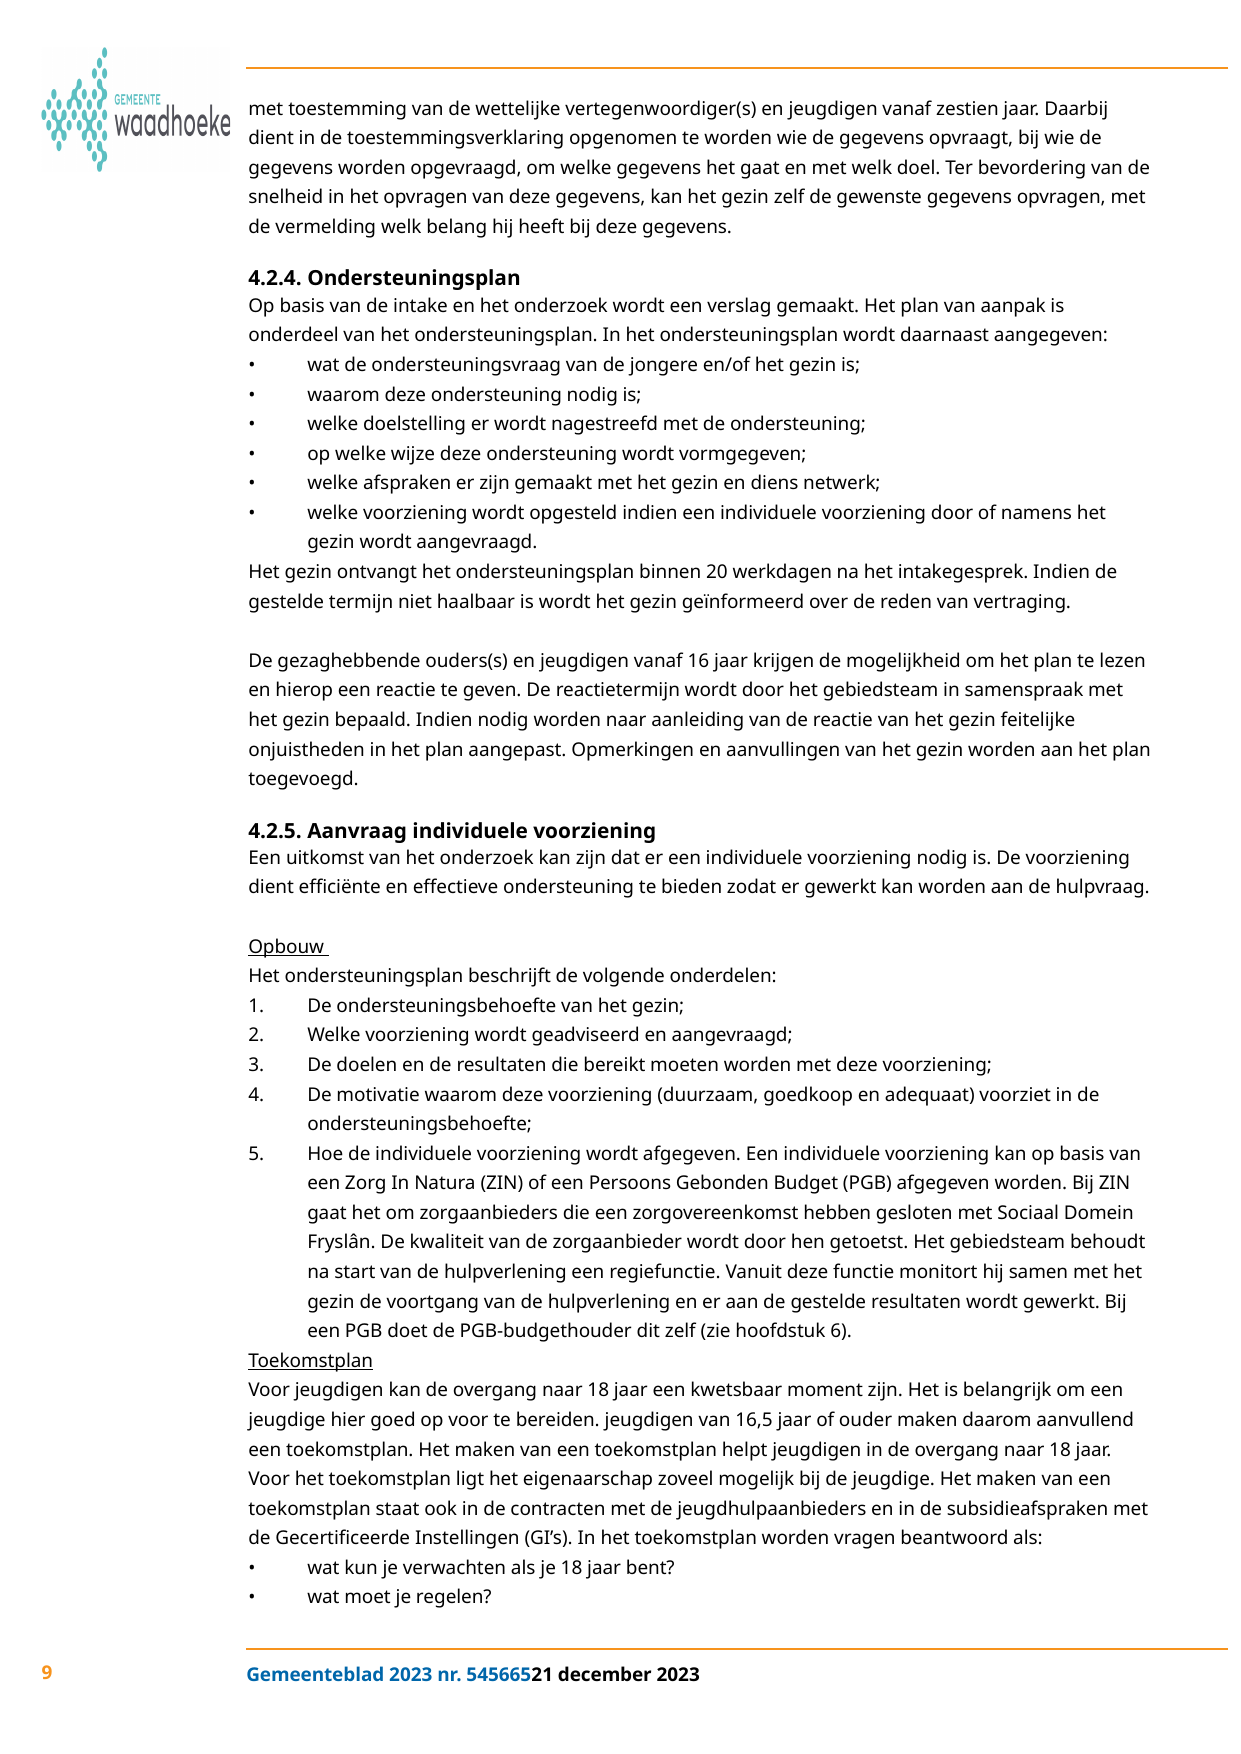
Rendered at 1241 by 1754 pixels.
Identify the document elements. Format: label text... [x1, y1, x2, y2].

list Hoe de individuele voorziening wordt afgegeven. Een individuele voorziening kan op basis van een Zorg In Natura (ZIN) of een Persoons Gebonden Budget (PGB) afgegeven worden. Bij ZIN gaat het om zorgaanbieders die een zorgovereenkomst hebben gesloten met Sociaal Domein Fryslân. De kwaliteit van de zorgaanbieder wordt door hen getoetst. Het gebiedsteam behoudt na start van de hulpverlening een regiefunctie. Vanuit deze functie monitort hij samen met het gezin de voortgang van de hulpverlening en er aan de gestelde resultaten wordt gewerkt. Bij een PGB doet de PGB-budgethouder dit zelf (zie hoofdstuk 6). [248, 1140, 1152, 1343]
text 4.2.4. Ondersteuningsplan [248, 263, 1152, 292]
text Op basis van de intake en het onderzoek wordt een verslag gemaakt. Het plan van aanpak is onderdeel van het ondersteuningsplan. In het ondersteuningsplan wordt daarnaast aangegeven: [248, 292, 1152, 347]
text Toekomstplan [248, 1347, 1152, 1373]
list welke voorziening wordt opgesteld indien een individuele voorziening door of namens het gezin wordt aangevraagd. [248, 499, 1152, 554]
text Het gezin ontvangt het ondersteuningsplan binnen 20 werkdagen na het intakegesprek. Indien de gestelde termijn niet haalbaar is wordt het gezin geïnformeerd over de reden van vertraging. [248, 558, 1152, 613]
list wat moet je regelen? [248, 1584, 1152, 1609]
picture [41, 47, 231, 172]
list welke afspraken er zijn gemaakt met het gezin en diens netwerk; [248, 469, 1152, 495]
list De doelen en de resultaten die bereikt moeten worden met deze voorziening; [248, 1051, 1152, 1077]
list Welke voorziening wordt geadviseerd en aangevraagd; [248, 1022, 1152, 1047]
list De ondersteuningsbehoefte van het gezin; [248, 992, 1152, 1018]
text Het ondersteuningsplan beschrijft de volgende onderdelen: [248, 962, 1152, 988]
list waarom deze ondersteuning nodig is; [248, 381, 1152, 406]
list op welke wijze deze ondersteuning wordt vormgegeven; [248, 440, 1152, 466]
text Een uitkomst van het onderzoek kan zijn dat er een individuele voorziening nodig is. De voorziening dient efficiënte en effectieve ondersteuning te bieden zodat er gewerkt kan worden aan de hulpvraag. [248, 844, 1152, 899]
text De gezaghebbende ouders(s) en jeugdigen vanaf 16 jaar krijgen de mogelijkheid om het plan te lezen en hierop een reactie te geven. De reactietermijn wordt door het gebiedsteam in samenspraak met het gezin bepaald. Indien nodig worden naar aanleiding van de reactie van het gezin feitelijke onjuistheden in het plan aangepast. Opmerkingen en aanvullingen van het gezin worden aan het plan toegevoegd. [248, 647, 1152, 791]
text 4.2.5. Aanvraag individuele voorziening [248, 816, 1152, 844]
list wat de ondersteuningsvraag van de jongere en/of het gezin is; [248, 351, 1152, 377]
list De motivatie waarom deze voorziening (duurzaam, goedkoop en adequaat) voorziet in de ondersteuningsbehoefte; [248, 1081, 1152, 1136]
list wat kun je verwachten als je 18 jaar bent? [248, 1554, 1152, 1580]
text met toestemming van de wettelijke vertegenwoordiger(s) en jeugdigen vanaf zestien jaar. Daarbij dient in de toestemmingsverklaring opgenomen te worden wie de gegevens opvraagt, bij wie de gegevens worden opgevraagd, om welke gegevens het gaat en met welk doel. Ter bevordering van de snelheid in het opvragen van deze gegevens, kan het gezin zelf de gewenste gegevens opvragen, met de vermelding welk belang hij heeft bij deze gegevens. [248, 95, 1152, 239]
text Opbouw [248, 933, 1152, 959]
list welke doelstelling er wordt nagestreefd met de ondersteuning; [248, 410, 1152, 436]
text Voor jeugdigen kan de overgang naar 18 jaar een kwetsbaar moment zijn. Het is belangrijk om een jeugdige hier goed op voor te bereiden. jeugdigen van 16,5 jaar of ouder maken daarom aanvullend een toekomstplan. Het maken van een toekomstplan helpt jeugdigen in de overgang naar 18 jaar. Voor het toekomstplan ligt het eigenaarschap zoveel mogelijk bij de jeugdige. Het maken van een toekomstplan staat ook in de contracten met de jeugdhulpaanbieders en in de subsidieafspraken met de Gecertificeerde Instellingen (GI’s). In het toekomstplan worden vragen beantwoord als: [248, 1377, 1152, 1550]
